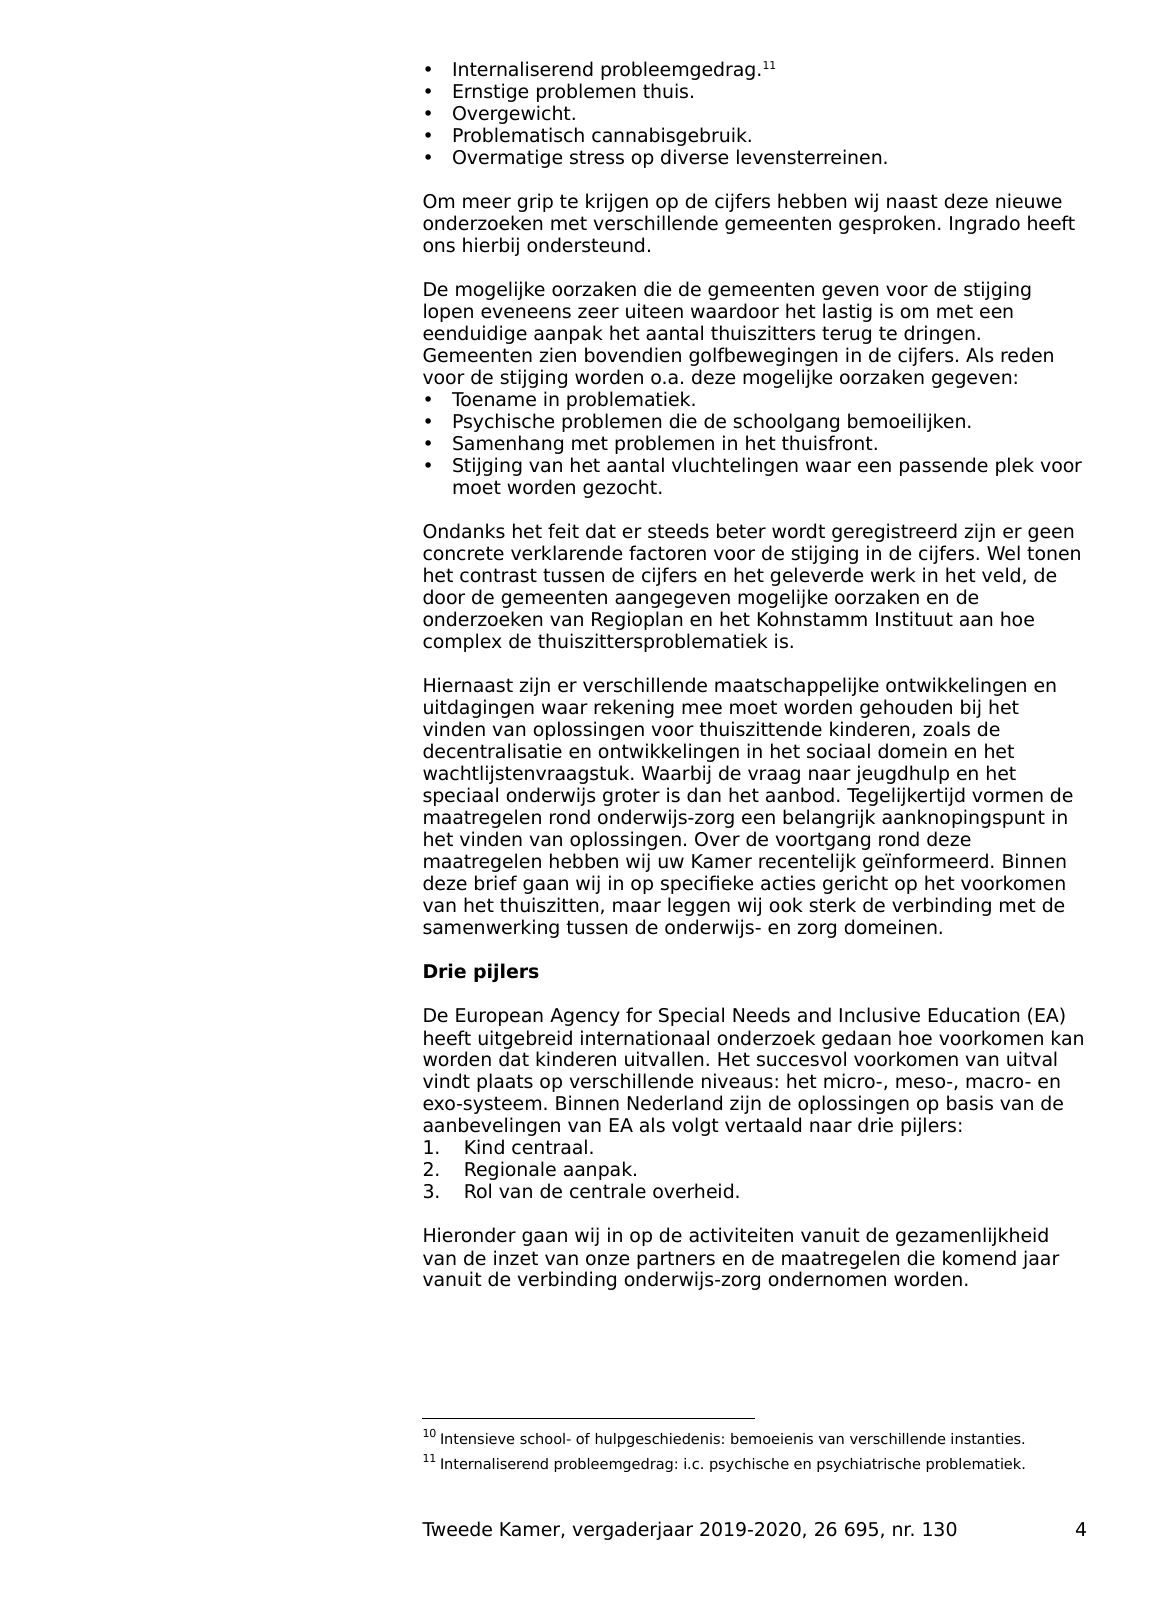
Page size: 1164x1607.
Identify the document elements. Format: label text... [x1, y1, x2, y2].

text • Stijging van het aantal vluchtelingen waar een passende plek voor moet worden gezocht. [422, 455, 1087, 499]
text Ondanks het feit dat er steeds beter wordt geregistreerd zijn er geen concrete verklarende factoren voor de stijging in de cijfers. Wel tonen het contrast tussen de cijfers en het geleverde werk in het veld, de door de gemeenten aangegeven mogelijke oorzaken en de onderzoeken van Regioplan en het Kohnstamm Instituut aan hoe complex de thuiszittersproblematiek is. [422, 521, 1087, 653]
text • Overmatige stress op diverse levensterreinen. [422, 147, 1087, 169]
text 3. Rol van de centrale overheid. [422, 1181, 1087, 1203]
text De European Agency for Special Needs and Inclusive Education (EA) heeft uitgebreid internationaal onderzoek gedaan hoe voorkomen kan worden dat kinderen uitvallen. Het succesvol voorkomen van uitval vindt plaats op verschillende niveaus: het micro-, meso-, macro- en exo-systeem. Binnen Nederland zijn de oplossingen op basis van de aanbevelingen van EA als volgt vertaald naar drie pijlers: [422, 1005, 1087, 1137]
text Intensieve school- of hulpgeschiedenis: bemoeienis van verschillende instanties. [422, 1427, 1087, 1449]
subtitle Drie pijlers [422, 961, 1087, 983]
text Om meer grip te krijgen op de cijfers hebben wij naast deze nieuwe onderzoeken met verschillende gemeenten gesproken. Ingrado heeft ons hierbij ondersteund. [422, 191, 1087, 257]
text • Psychische problemen die de schoolgang bemoeilijken. [422, 411, 1087, 433]
text • Samenhang met problemen in het thuisfront. [422, 433, 1087, 455]
text 2. Regionale aanpak. [422, 1159, 1087, 1181]
text De mogelijke oorzaken die de gemeenten geven voor de stijging lopen eveneens zeer uiteen waardoor het lastig is om met een eenduidige aanpak het aantal thuiszitters terug te dringen. Gemeenten zien bovendien golfbewegingen in de cijfers. Als reden voor de stijging worden o.a. deze mogelijke oorzaken gegeven: [422, 279, 1087, 389]
text 1. Kind centraal. [422, 1137, 1087, 1159]
text Hieronder gaan wij in op de activiteiten vanuit de gezamenlijkheid van de inzet van onze partners en de maatregelen die komend jaar vanuit de verbinding onderwijs-zorg ondernomen worden. [422, 1225, 1087, 1291]
text • Internaliserend probleemgedrag. [422, 59, 1087, 81]
text • Ernstige problemen thuis. [422, 81, 1087, 103]
text Internaliserend probleemgedrag: i.c. psychische en psychiatrische problematiek. [422, 1452, 1087, 1474]
text • Overgewicht. [422, 103, 1087, 125]
text Hiernaast zijn er verschillende maatschappelijke ontwikkelingen en uitdagingen waar rekening mee moet worden gehouden bij het vinden van oplossingen voor thuiszittende kinderen, zoals de decentralisatie en ontwikkelingen in het sociaal domein en het wachtlijstenvraagstuk. Waarbij de vraag naar jeugdhulp en het speciaal onderwijs groter is dan het aanbod. Tegelijkertijd vormen de maatregelen rond onderwijs-zorg een belangrijk aanknopingspunt in het vinden van oplossingen. Over de voortgang rond deze maatregelen hebben wij uw Kamer recentelijk geïnformeerd. Binnen deze brief gaan wij in op specifieke acties gericht op het voorkomen van het thuiszitten, maar leggen wij ook sterk de verbinding met de samenwerking tussen de onderwijs- en zorg domeinen. [422, 675, 1087, 939]
text • Toename in problematiek. [422, 389, 1087, 411]
text • Problematisch cannabisgebruik. [422, 125, 1087, 147]
